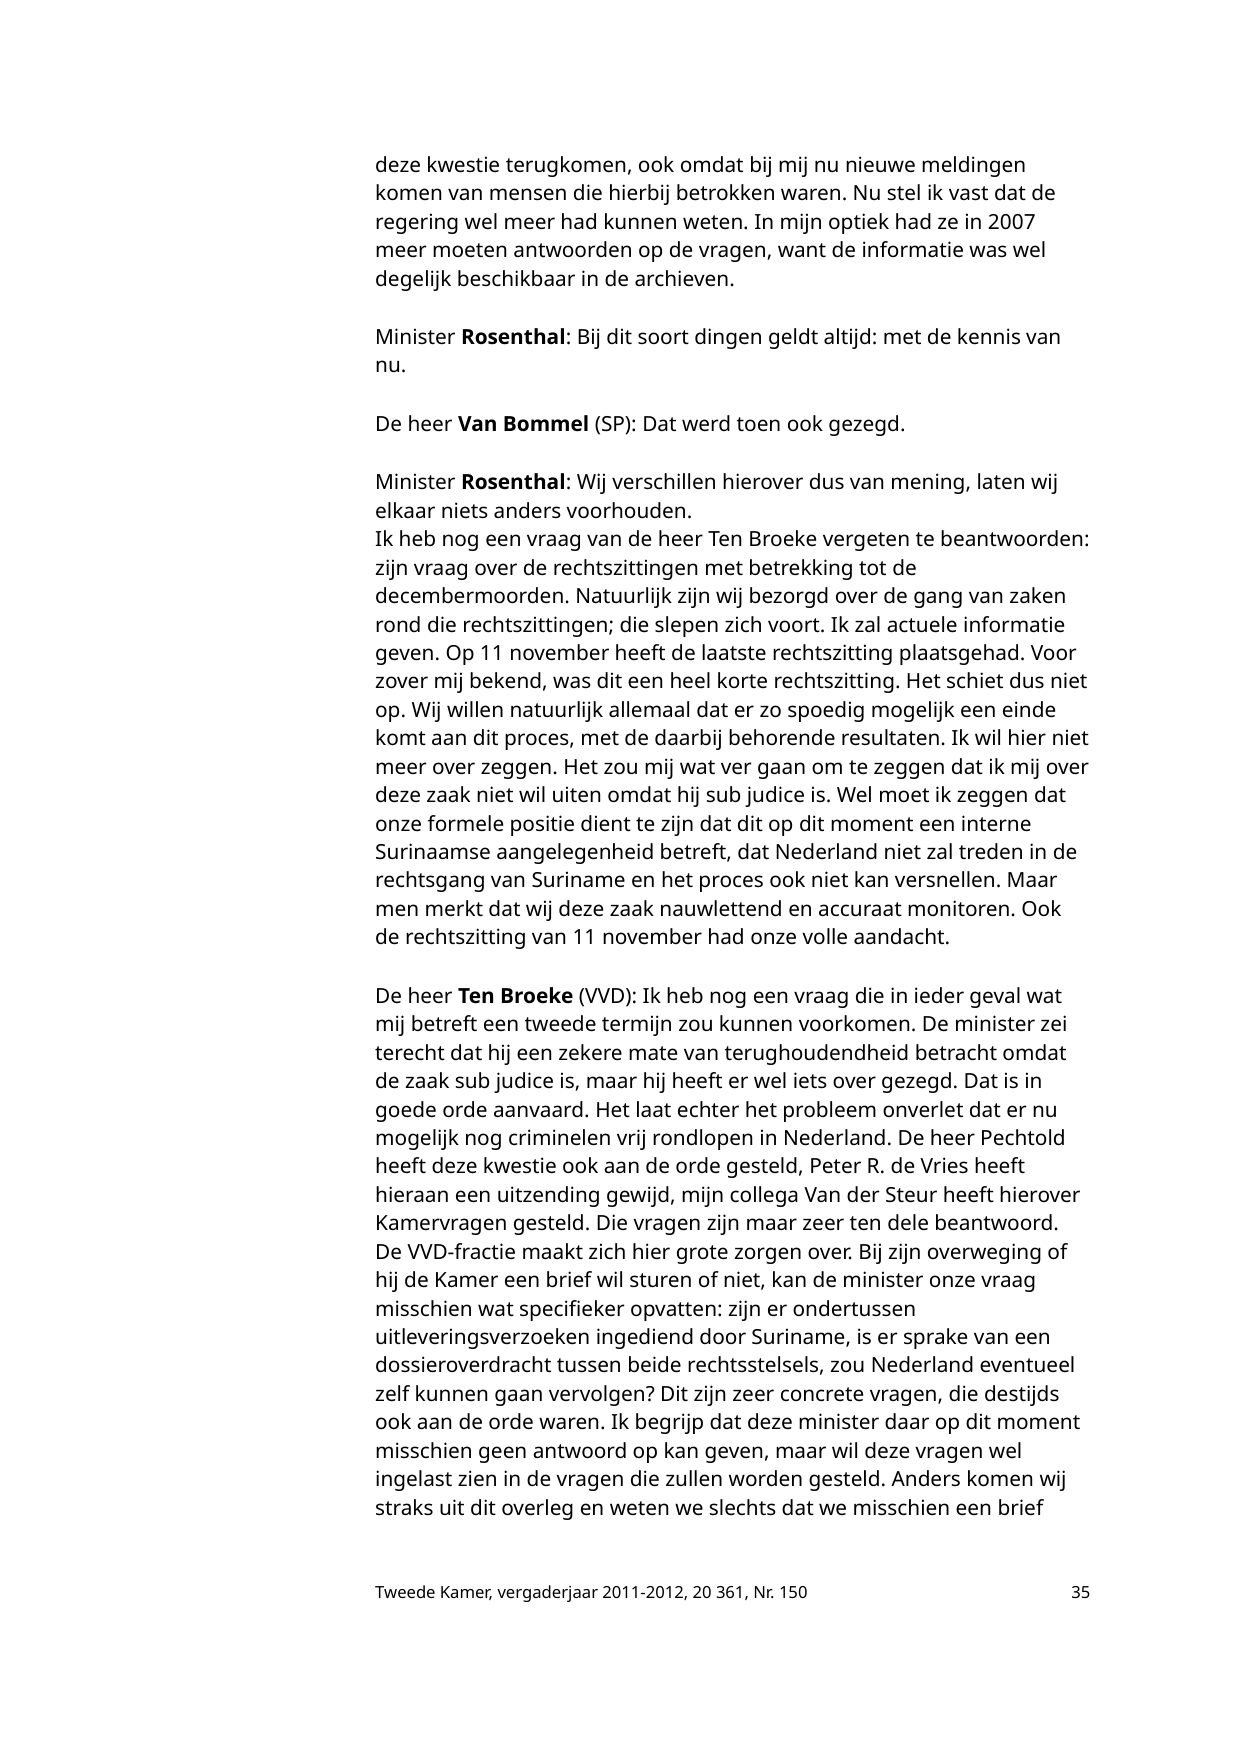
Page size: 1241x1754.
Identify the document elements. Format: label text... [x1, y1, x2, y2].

text De heer Ten Broeke (VVD): Ik heb nog een vraag die in ieder geval wat mij betreft een tweede termijn zou kunnen voorkomen. De minister zei terecht dat hij een zekere mate van terughoudendheid betracht omdat de zaak sub judice is, maar hij heeft er wel iets over gezegd. Dat is in goede orde aanvaard. Het laat echter het probleem onverlet dat er nu mogelijk nog criminelen vrij rondlopen in Nederland. De heer Pechtold heeft deze kwestie ook aan de orde gesteld, Peter R. de Vries heeft hieraan een uitzending gewijd, mijn collega Van der Steur heeft hierover Kamervragen gesteld. Die vragen zijn maar zeer ten dele beantwoord. De VVD-fractie maakt zich hier grote zorgen over. Bij zijn overweging of hij de Kamer een brief wil sturen of niet, kan de minister onze vraag misschien wat specifieker opvatten: zijn er ondertussen uitleveringsverzoeken ingediend door Suriname, is er sprake van een dossieroverdracht tussen beide rechtsstelsels, zou Nederland eventueel zelf kunnen gaan vervolgen? Dit zijn zeer concrete vragen, die destijds ook aan de orde waren. Ik begrijp dat deze minister daar op dit moment misschien geen antwoord op kan geven, maar wil deze vragen wel ingelast zien in de vragen die zullen worden gesteld. Anders komen wij straks uit dit overleg en weten we slechts dat we misschien een brief [375, 981, 1090, 1521]
text Minister Rosenthal: Bij dit soort dingen geldt altijd: met de kennis van nu. [375, 322, 1090, 379]
text Ik heb nog een vraag van de heer Ten Broeke vergeten te beantwoorden: zijn vraag over de rechtszittingen met betrekking tot de decembermoorden. Natuurlijk zijn wij bezorgd over de gang van zaken rond die rechtszittingen; die slepen zich voort. Ik zal actuele informatie geven. Op 11 november heeft de laatste rechtszitting plaatsgehad. Voor zover mij bekend, was dit een heel korte rechtszitting. Het schiet dus niet op. Wij willen natuurlijk allemaal dat er zo spoedig mogelijk een einde komt aan dit proces, met de daarbij behorende resultaten. Ik wil hier niet meer over zeggen. Het zou mij wat ver gaan om te zeggen dat ik mij over deze zaak niet wil uiten omdat hij sub judice is. Wel moet ik zeggen dat onze formele positie dient te zijn dat dit op dit moment een interne Surinaamse aangelegenheid betreft, dat Nederland niet zal treden in de rechtsgang van Suriname en het proces ook niet kan versnellen. Maar men merkt dat wij deze zaak nauwlettend en accuraat monitoren. Ook de rechtszitting van 11 november had onze volle aandacht. [375, 524, 1090, 951]
text deze kwestie terugkomen, ook omdat bij mij nu nieuwe meldingen komen van mensen die hierbij betrokken waren. Nu stel ik vast dat de regering wel meer had kunnen weten. In mijn optiek had ze in 2007 meer moeten antwoorden op de vragen, want de informatie was wel degelijk beschikbaar in de archieven. [375, 150, 1090, 292]
text De heer Van Bommel (SP): Dat werd toen ook gezegd. [375, 409, 1090, 437]
text Minister Rosenthal: Wij verschillen hierover dus van mening, laten wij elkaar niets anders voorhouden. [375, 467, 1090, 524]
